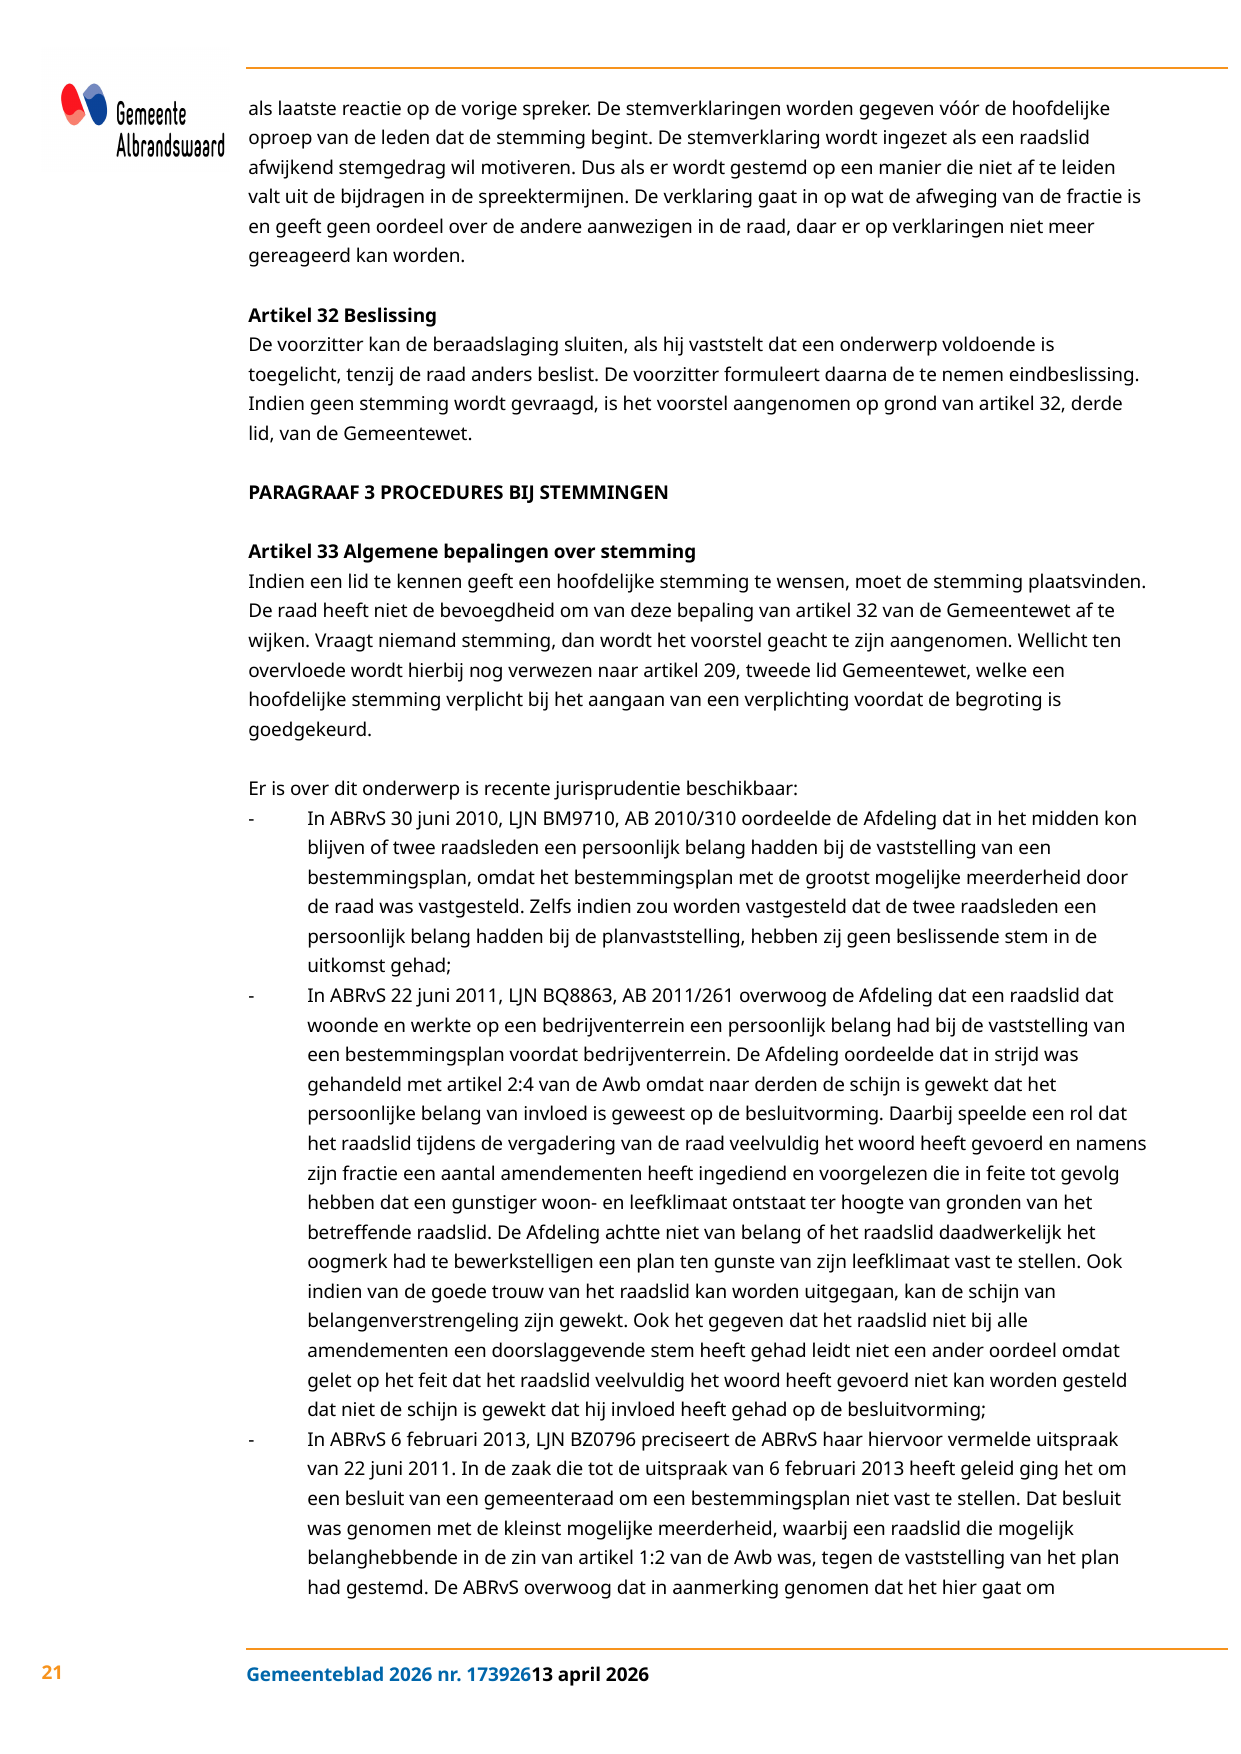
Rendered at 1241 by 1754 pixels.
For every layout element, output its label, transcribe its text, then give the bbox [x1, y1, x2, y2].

text Er is over dit onderwerp is recente jurisprudentie beschikbaar: [248, 775, 1152, 801]
picture [41, 47, 231, 172]
text Indien een lid te kennen geeft een hoofdelijke stemming te wensen, moet de stemming plaatsvinden. De raad heeft niet de bevoegdheid om van deze bepaling van artikel 32 van de Gemeentewet af te wijken. Vraagt niemand stemming, dan wordt het voorstel geacht te zijn aangenomen. Wellicht ten overvloede wordt hierbij nog verwezen naar artikel 209, tweede lid Gemeentewet, welke een hoofdelijke stemming verplicht bij het aangaan van een verplichting voordat de begroting is goedgekeurd. [248, 568, 1152, 742]
list In ABRvS 30 juni 2010, LJN BM9710, AB 2010/310 oordeelde de Afdeling dat in het midden kon blijven of twee raadsleden een persoonlijk belang hadden bij de vaststelling van een bestemmingsplan, omdat het bestemmingsplan met de grootst mogelijke meerderheid door de raad was vastgesteld. Zelfs indien zou worden vastgesteld dat de twee raadsleden een persoonlijk belang hadden bij de planvaststelling, hebben zij geen beslissende stem in de uitkomst gehad; [248, 805, 1152, 978]
text Artikel 32 Beslissing [248, 302, 1152, 328]
text PARAGRAAF 3 PROCEDURES BIJ STEMMINGEN [248, 479, 1152, 505]
text als laatste reactie op de vorige spreker. De stemverklaringen worden gegeven vóór de hoofdelijke oproep van de leden dat de stemming begint. De stemverklaring wordt ingezet als een raadslid afwijkend stemgedrag wil motiveren. Dus als er wordt gestemd op een manier die niet af te leiden valt uit de bijdragen in de spreektermijnen. De verklaring gaat in op wat de afweging van de fractie is en geeft geen oordeel over de andere aanwezigen in de raad, daar er op verklaringen niet meer gereageerd kan worden. [248, 95, 1152, 268]
list In ABRvS 22 juni 2011, LJN BQ8863, AB 2011/261 overwoog de Afdeling dat een raadslid dat woonde en werkte op een bedrijventerrein een persoonlijk belang had bij de vaststelling van een bestemmingsplan voordat bedrijventerrein. De Afdeling oordeelde dat in strijd was gehandeld met artikel 2:4 van de Awb omdat naar derden de schijn is gewekt dat het persoonlijke belang van invloed is geweest op de besluitvorming. Daarbij speelde een rol dat het raadslid tijdens de vergadering van de raad veelvuldig het woord heeft gevoerd en namens zijn fractie een aantal amendementen heeft ingediend en voorgelezen die in feite tot gevolg hebben dat een gunstiger woon- en leefklimaat ontstaat ter hoogte van gronden van het betreffende raadslid. De Afdeling achtte niet van belang of het raadslid daadwerkelijk het oogmerk had te bewerkstelligen een plan ten gunste van zijn leefklimaat vast te stellen. Ook indien van de goede trouw van het raadslid kan worden uitgegaan, kan de schijn van belangenverstrengeling zijn gewekt. Ook het gegeven dat het raadslid niet bij alle amendementen een doorslaggevende stem heeft gehad leidt niet een ander oordeel omdat gelet op het feit dat het raadslid veelvuldig het woord heeft gevoerd niet kan worden gesteld dat niet de schijn is gewekt dat hij invloed heeft gehad op de besluitvorming; [248, 982, 1152, 1422]
text De voorzitter kan de beraadslaging sluiten, als hij vaststelt dat een onderwerp voldoende is toegelicht, tenzij de raad anders beslist. De voorzitter formuleert daarna de te nemen eindbeslissing. Indien geen stemming wordt gevraagd, is het voorstel aangenomen op grond van artikel 32, derde lid, van de Gemeentewet. [248, 331, 1152, 446]
list In ABRvS 6 februari 2013, LJN BZ0796 preciseert de ABRvS haar hiervoor vermelde uitspraak van 22 juni 2011. In de zaak die tot de uitspraak van 6 februari 2013 heeft geleid ging het om een besluit van een gemeenteraad om een bestemmingsplan niet vast te stellen. Dat besluit was genomen met de kleinst mogelijke meerderheid, waarbij een raadslid die mogelijk belanghebbende in de zin van artikel 1:2 van de Awb was, tegen de vaststelling van het plan had gestemd. De ABRvS overwoog dat in aanmerking genomen dat het hier gaat om [248, 1426, 1152, 1600]
text Artikel 33 Algemene bepalingen over stemming [248, 538, 1152, 564]
